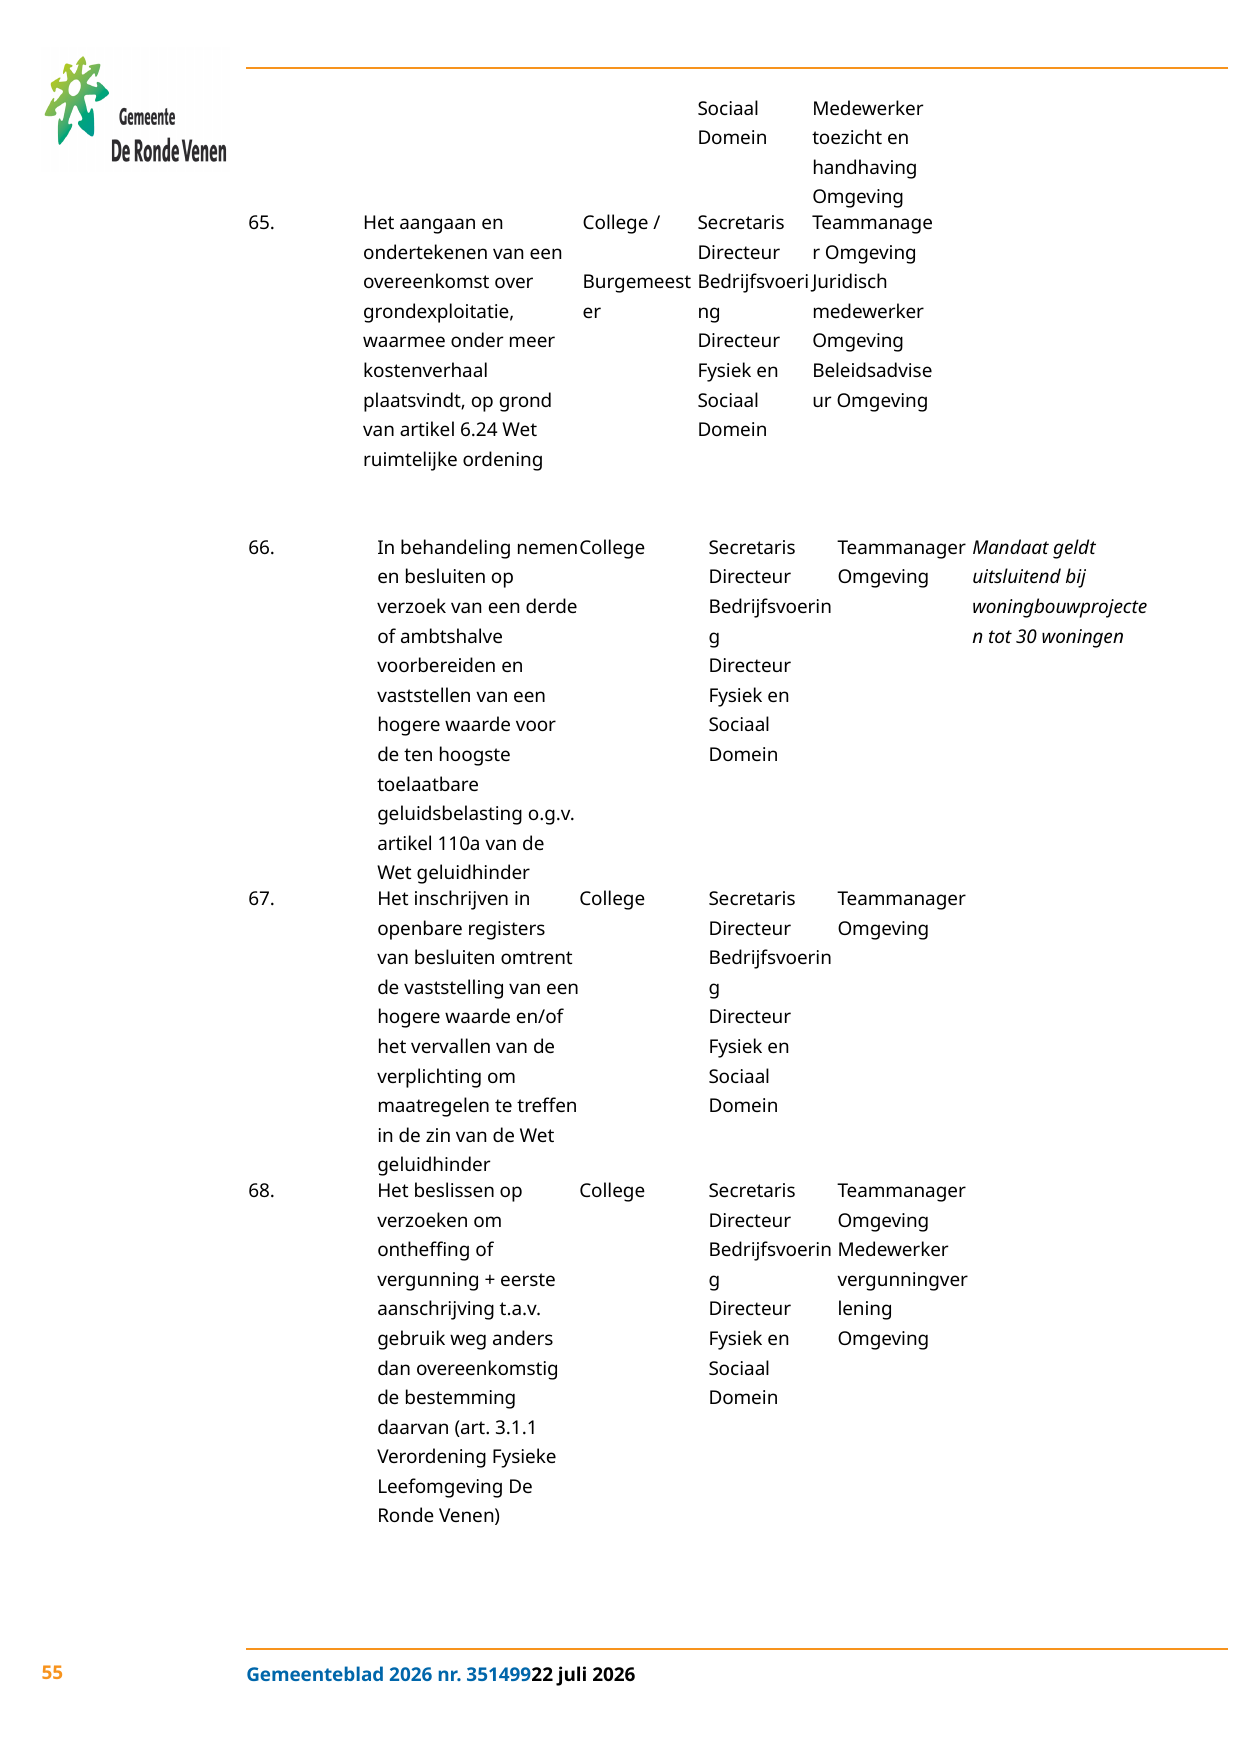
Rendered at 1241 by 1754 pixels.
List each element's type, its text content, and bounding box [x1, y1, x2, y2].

table_cell Teammanager Omgeving Juridisch medewerker Omgeving Beleidsadviseur Omgeving [812, 209, 937, 501]
table_header College [579, 534, 708, 885]
table_header Secretaris Directeur Bedrijfsvoering Directeur Fysiek en Sociaal Domein [708, 534, 837, 885]
table_cell Het beslissen op verzoeken om ontheffing of vergunning + eerste aanschrijving t.a.v. gebruik weg anders dan overeenkomstig de bestemming daarvan (art. 3.1.1 Verordening Fysieke Leefomgeving De Ronde Venen) [377, 1177, 579, 1528]
table_cell Secretaris Directeur Bedrijfsvoering Directeur Fysiek en Sociaal Domein [708, 1177, 837, 1528]
table_cell Secretaris Directeur Bedrijfsvoering Directeur Fysiek en Sociaal Domein [697, 209, 812, 501]
table_cell [248, 95, 363, 209]
table_header Mandaat geldt uitsluitend bij woningbouwprojecten tot 30 woningen [972, 534, 1152, 885]
picture [41, 47, 231, 172]
table_cell Medewerker toezicht en handhaving Omgeving [812, 95, 937, 209]
table_cell Secretaris Directeur Bedrijfsvoering Directeur Fysiek en Sociaal Domein [708, 885, 837, 1177]
table_cell College [579, 1177, 708, 1528]
table_cell Teammanager Omgeving Medewerker vergunningverlening Omgeving [837, 1177, 972, 1528]
table_cell 67. [248, 885, 377, 1177]
table_cell [937, 95, 1152, 209]
table_cell Het aangaan en ondertekenen van een overeenkomst over grondexploitatie, waarmee onder meer kostenverhaal plaatsvindt, op grond van artikel 6.24 Wet ruimtelijke ordening [363, 209, 582, 501]
table_cell [583, 95, 697, 209]
table_cell 68. [248, 1177, 377, 1528]
table_cell College [579, 885, 708, 1177]
table_cell [937, 209, 1152, 501]
table_cell 65. [248, 209, 363, 501]
table_cell [972, 885, 1152, 1177]
table_cell Teammanager Omgeving [837, 885, 972, 1177]
table_header Teammanager Omgeving [837, 534, 972, 885]
table_cell Het inschrijven in openbare registers van besluiten omtrent de vaststelling van een hogere waarde en/of het vervallen van de verplichting om maatregelen te treffen in de zin van de Wet geluidhinder [377, 885, 579, 1177]
table_cell College / Burgemeester [583, 209, 697, 501]
table_header In behandeling nemen en besluiten op verzoek van een derde of ambtshalve voorbereiden en vaststellen van een hogere waarde voor de ten hoogste toelaatbare geluidsbelasting o.g.v. artikel 110a van de Wet geluidhinder [377, 534, 579, 885]
table_cell [363, 95, 582, 209]
table_cell [972, 1177, 1152, 1528]
table_header 66. [248, 534, 377, 885]
table_cell Sociaal Domein [697, 95, 812, 209]
